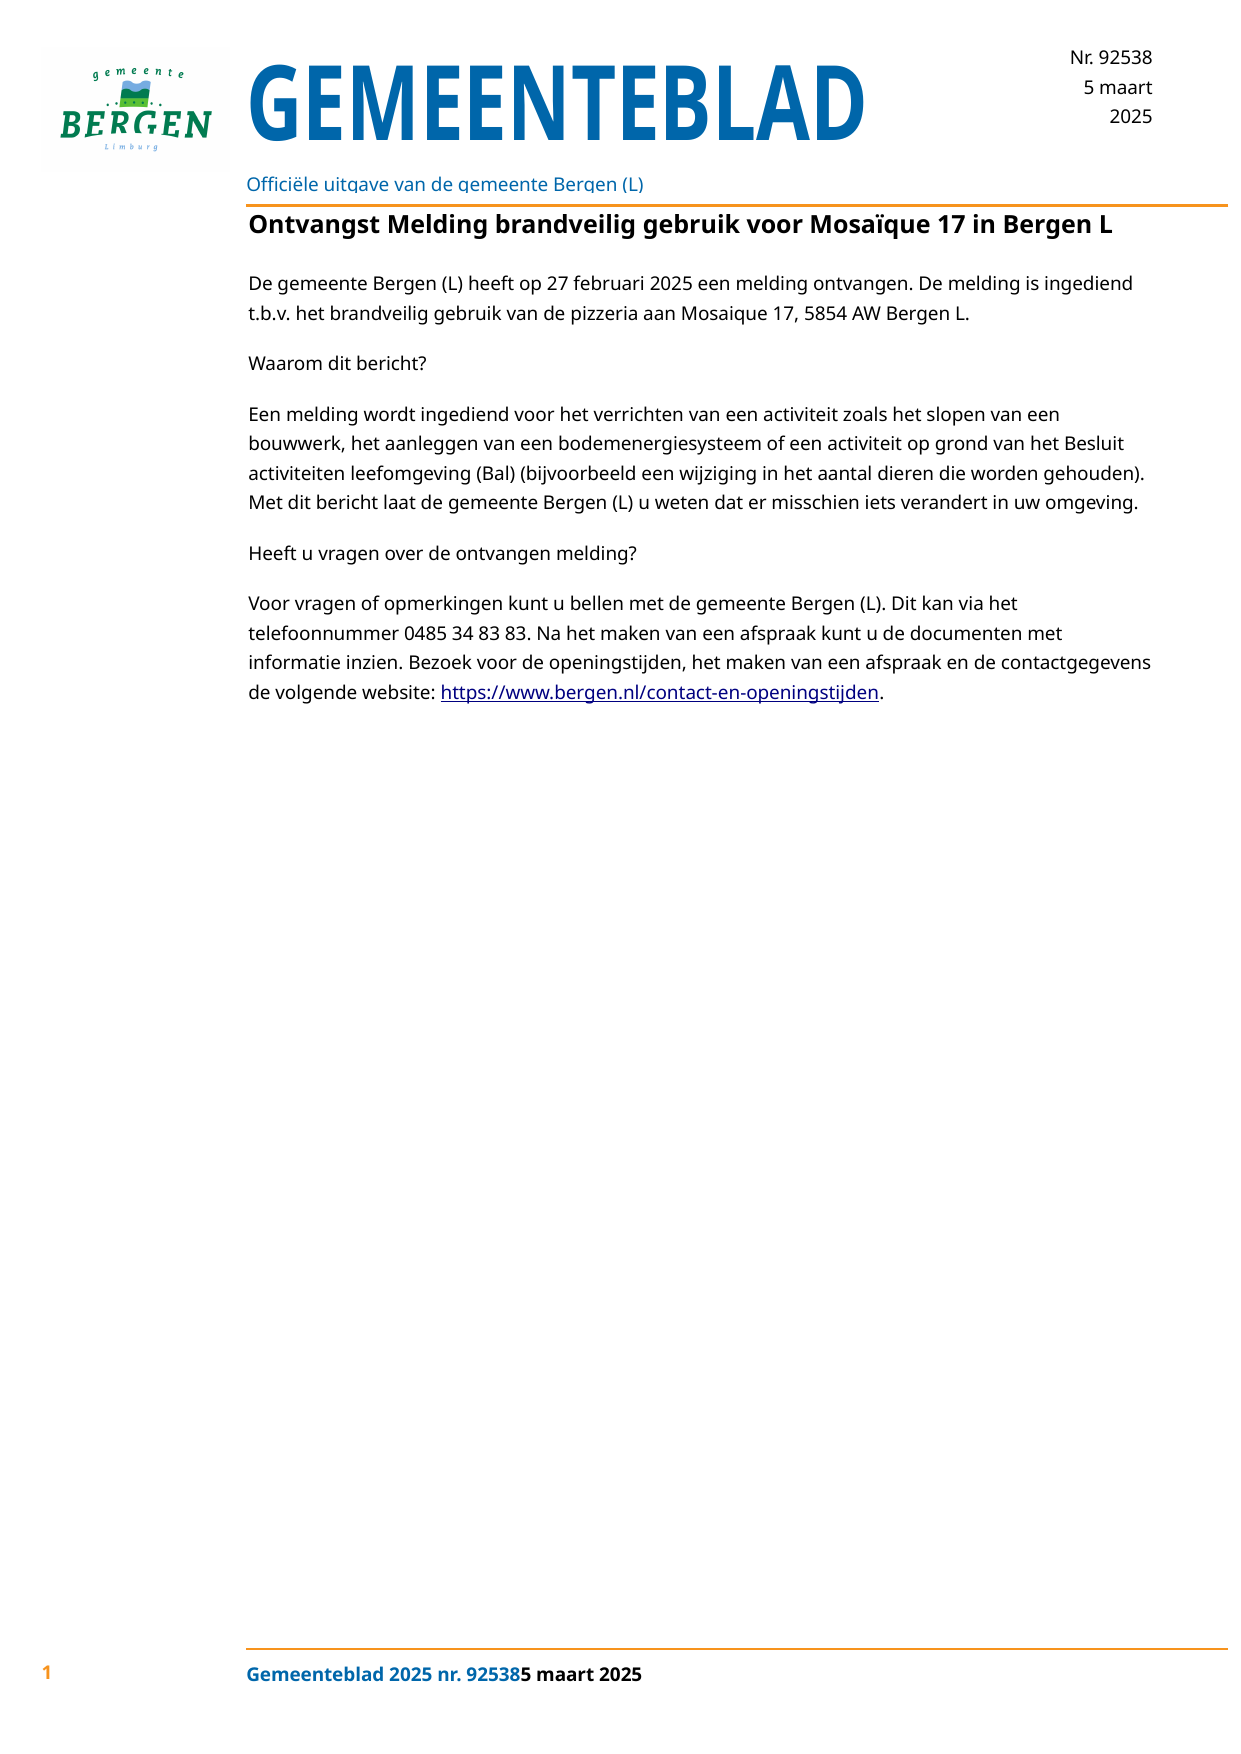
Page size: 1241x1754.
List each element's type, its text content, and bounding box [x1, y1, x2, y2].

picture [41, 47, 231, 172]
text De gemeente Bergen (L) heeft op 27 februari 2025 een melding ontvangen. De melding is ingediend t.b.v. het brandveilig gebruik van de pizzeria aan Mosaique 17, 5854 AW Bergen L. [248, 270, 1152, 326]
text Heeft u vragen over de ontvangen melding? [248, 540, 1152, 566]
text Een melding wordt ingediend voor het verrichten van een activiteit zoals het slopen van een bouwwerk, het aanleggen van een bodemenergiesysteem of een activiteit op grond van het Besluit activiteiten leefomgeving (Bal) (bijvoorbeeld een wijziging in het aantal dieren die worden gehouden). Met dit bericht laat de gemeente Bergen (L) u weten dat er misschien iets verandert in uw omgeving. [248, 401, 1152, 515]
text Voor vragen of opmerkingen kunt u bellen met de gemeente Bergen (L). Dit kan via het telefoonnummer 0485 34 83 83. Na het maken van een afspraak kunt u de documenten met informatie inzien. Bezoek voor de openingstijden, het maken van een afspraak en de contactgegevens de volgende website: https://www.bergen.nl/contact-en-openingstijden. [248, 590, 1152, 705]
text Ontvangst Melding brandveilig gebruik voor Mosaïque 17 in Bergen L [248, 207, 1152, 241]
text Waarom dit bericht? [248, 350, 1152, 376]
